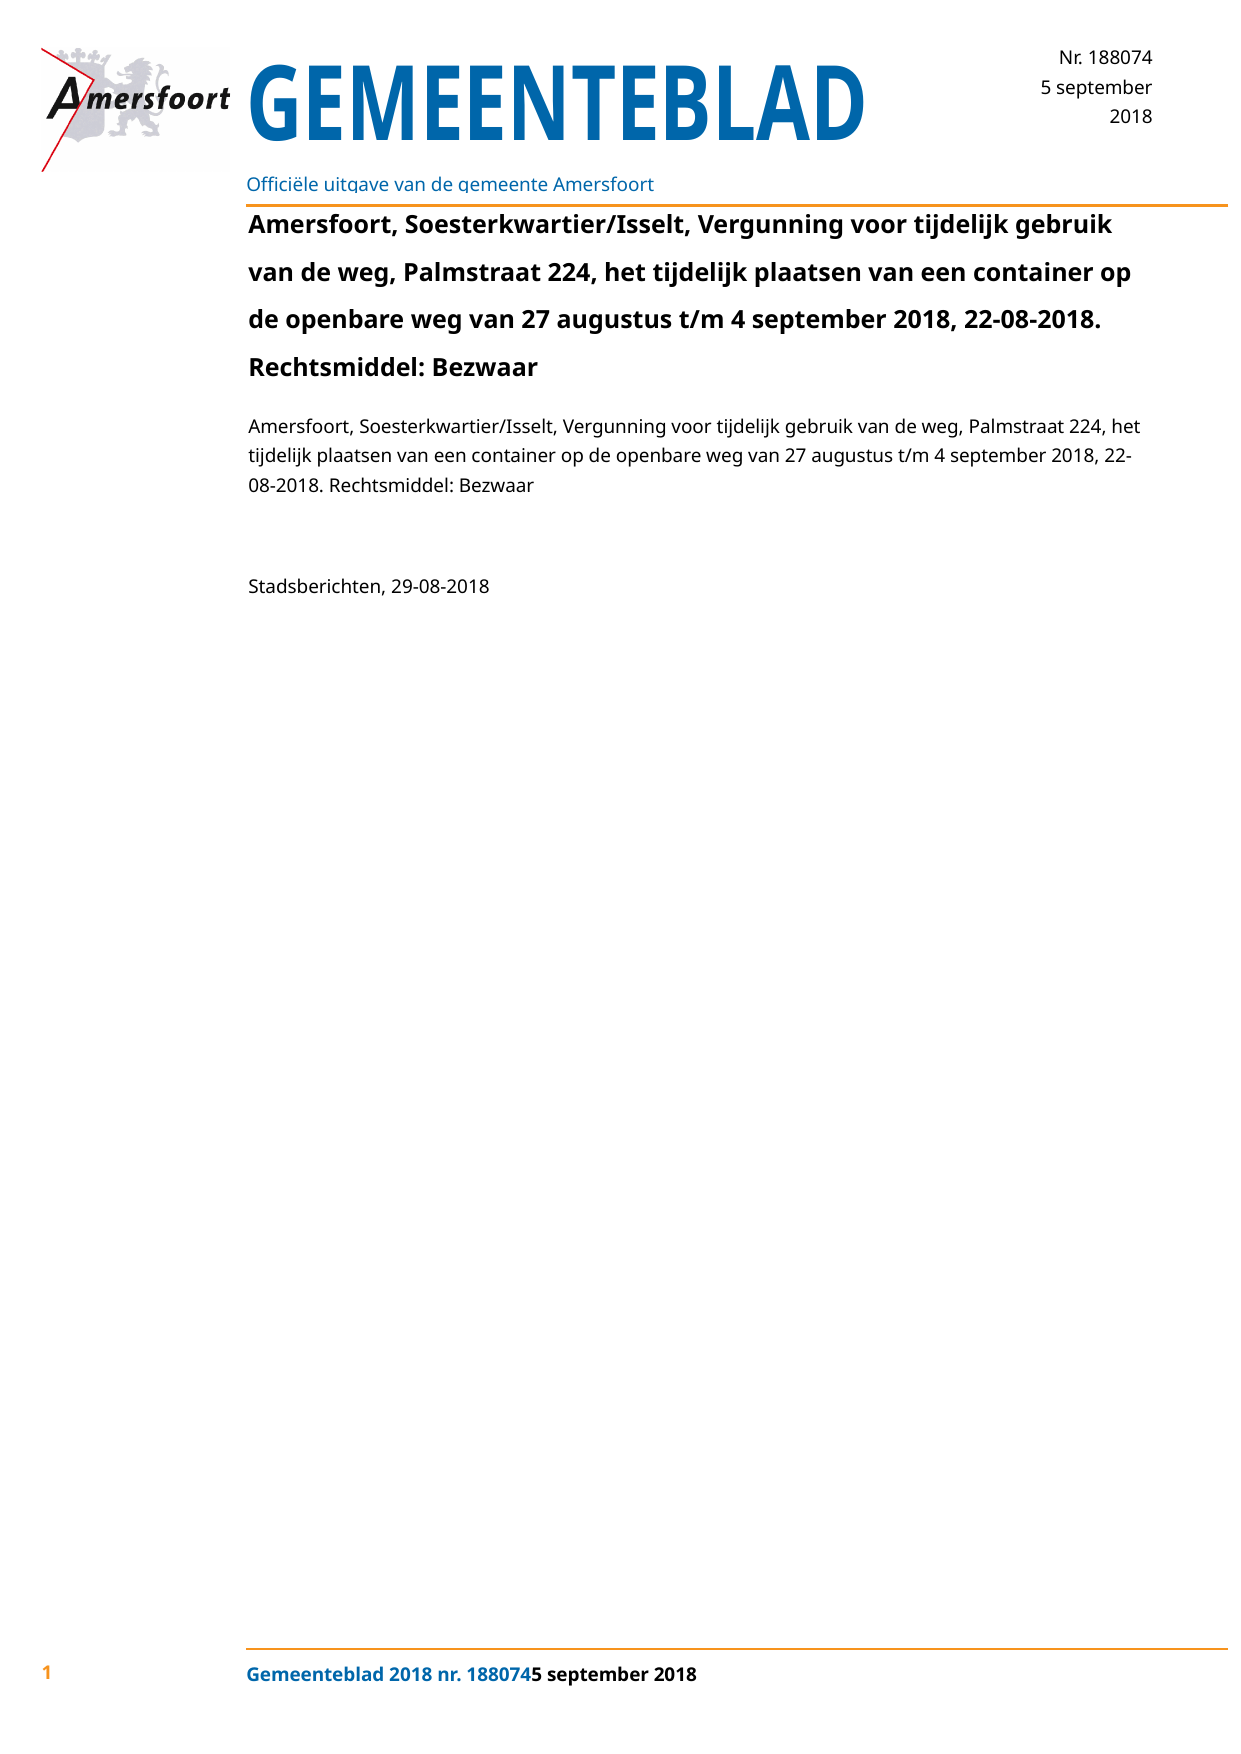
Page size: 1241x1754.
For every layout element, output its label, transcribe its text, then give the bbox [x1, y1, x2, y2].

text Stadsberichten, 29-08-2018 [248, 573, 1152, 599]
text Amersfoort, Soesterkwartier/Isselt, Vergunning voor tijdelijk gebruik van de weg, Palmstraat 224, het tijdelijk plaatsen van een container op de openbare weg van 27 augustus t/m 4 september 2018, 22-08-2018. Rechtsmiddel: Bezwaar [248, 413, 1152, 498]
picture [41, 47, 231, 172]
text Amersfoort, Soesterkwartier/Isselt, Vergunning voor tijdelijk gebruik van de weg, Palmstraat 224, het tijdelijk plaatsen van een container op de openbare weg van 27 augustus t/m 4 september 2018, 22-08-2018. Rechtsmiddel: Bezwaar [248, 207, 1152, 384]
